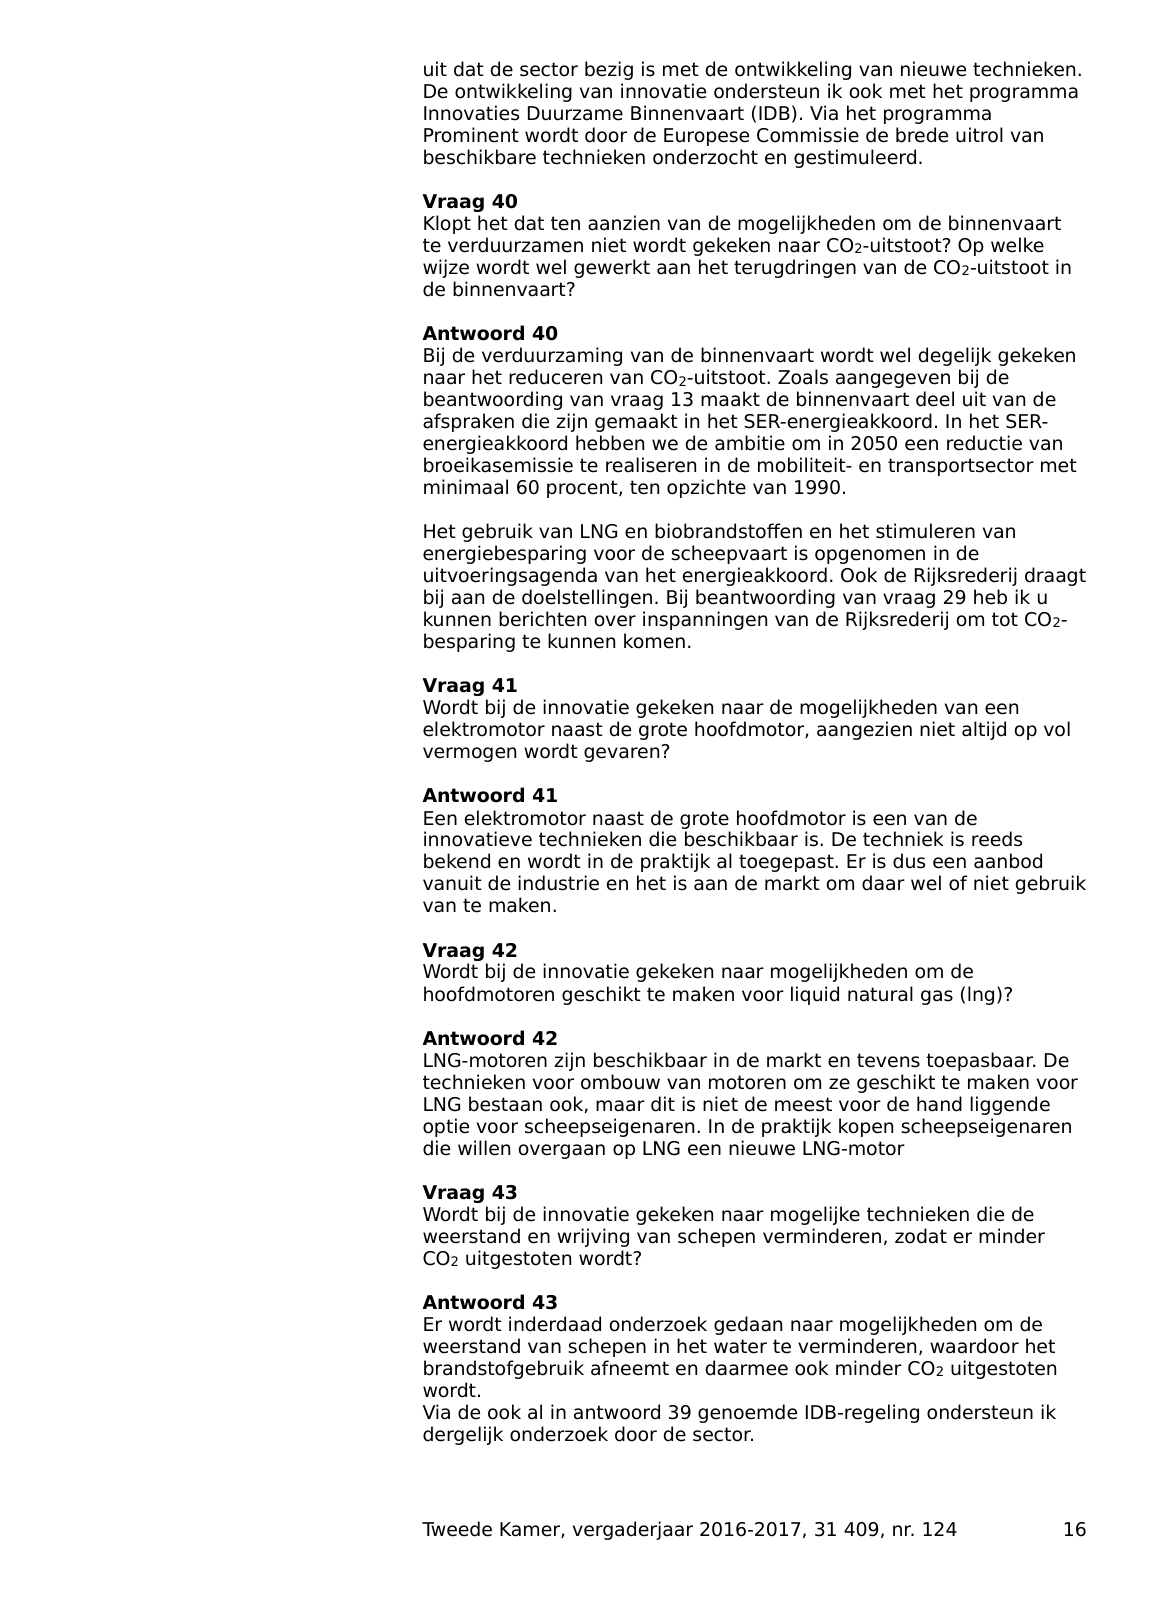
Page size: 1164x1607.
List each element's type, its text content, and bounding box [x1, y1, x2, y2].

text Wordt bij de innovatie gekeken naar de mogelijkheden van een elektromotor naast de grote hoofdmotor, aangezien niet altijd op vol vermogen wordt gevaren? [422, 697, 1087, 763]
text Antwoord 42 [422, 1028, 1087, 1049]
text Antwoord 40 [422, 323, 1087, 345]
text uit dat de sector bezig is met de ontwikkeling van nieuwe technieken. De ontwikkeling van innovatie ondersteun ik ook met het programma Innovaties Duurzame Binnenvaart (IDB). Via het programma Prominent wordt door de Europese Commissie de brede uitrol van beschikbare technieken onderzocht en gestimuleerd. [422, 59, 1087, 169]
text Er wordt inderdaad onderzoek gedaan naar mogelijkheden om de weerstand van schepen in het water te verminderen, waardoor het brandstofgebruik afneemt en daarmee ook minder CO2 uitgestoten wordt. [422, 1314, 1087, 1402]
text Via de ook al in antwoord 39 genoemde IDB-regeling ondersteun ik dergelijk onderzoek door de sector. [422, 1402, 1087, 1446]
text Vraag 41 [422, 675, 1087, 697]
text LNG-motoren zijn beschikbaar in de markt en tevens toepasbaar. De technieken voor ombouw van motoren om ze geschikt te maken voor LNG bestaan ook, maar dit is niet de meest voor de hand liggende optie voor scheepseigenaren. In de praktijk kopen scheepseigenaren die willen overgaan op LNG een nieuwe LNG-motor [422, 1049, 1087, 1159]
text Wordt bij de innovatie gekeken naar mogelijkheden om de hoofdmotoren geschikt te maken voor liquid natural gas (lng)? [422, 961, 1087, 1005]
text Een elektromotor naast de grote hoofdmotor is een van de innovatieve technieken die beschikbaar is. De techniek is reeds bekend en wordt in de praktijk al toegepast. Er is dus een aanbod vanuit de industrie en het is aan de markt om daar wel of niet gebruik van te maken. [422, 807, 1087, 917]
text Bij de verduurzaming van de binnenvaart wordt wel degelijk gekeken naar het reduceren van CO2-uitstoot. Zoals aangegeven bij de beantwoording van vraag 13 maakt de binnenvaart deel uit van de afspraken die zijn gemaakt in het SER-energieakkoord. In het SER-energieakkoord hebben we de ambitie om in 2050 een reductie van broeikasemissie te realiseren in de mobiliteit- en transportsector met minimaal 60 procent, ten opzichte van 1990. [422, 345, 1087, 499]
text Vraag 42 [422, 939, 1087, 961]
text Vraag 43 [422, 1182, 1087, 1204]
text Wordt bij de innovatie gekeken naar mogelijke technieken die de weerstand en wrijving van schepen verminderen, zodat er minder CO2 uitgestoten wordt? [422, 1204, 1087, 1269]
text Antwoord 41 [422, 785, 1087, 807]
text Antwoord 43 [422, 1292, 1087, 1314]
text Het gebruik van LNG en biobrandstoffen en het stimuleren van energiebesparing voor de scheepvaart is opgenomen in de uitvoeringsagenda van het energieakkoord. Ook de Rijksrederij draagt bij aan de doelstellingen. Bij beantwoording van vraag 29 heb ik u kunnen berichten over inspanningen van de Rijksrederij om tot CO2-besparing te kunnen komen. [422, 521, 1087, 653]
text Vraag 40 [422, 191, 1087, 213]
text Klopt het dat ten aanzien van de mogelijkheden om de binnenvaart te verduurzamen niet wordt gekeken naar CO2-uitstoot? Op welke wijze wordt wel gewerkt aan het terugdringen van de CO2-uitstoot in de binnenvaart? [422, 213, 1087, 301]
